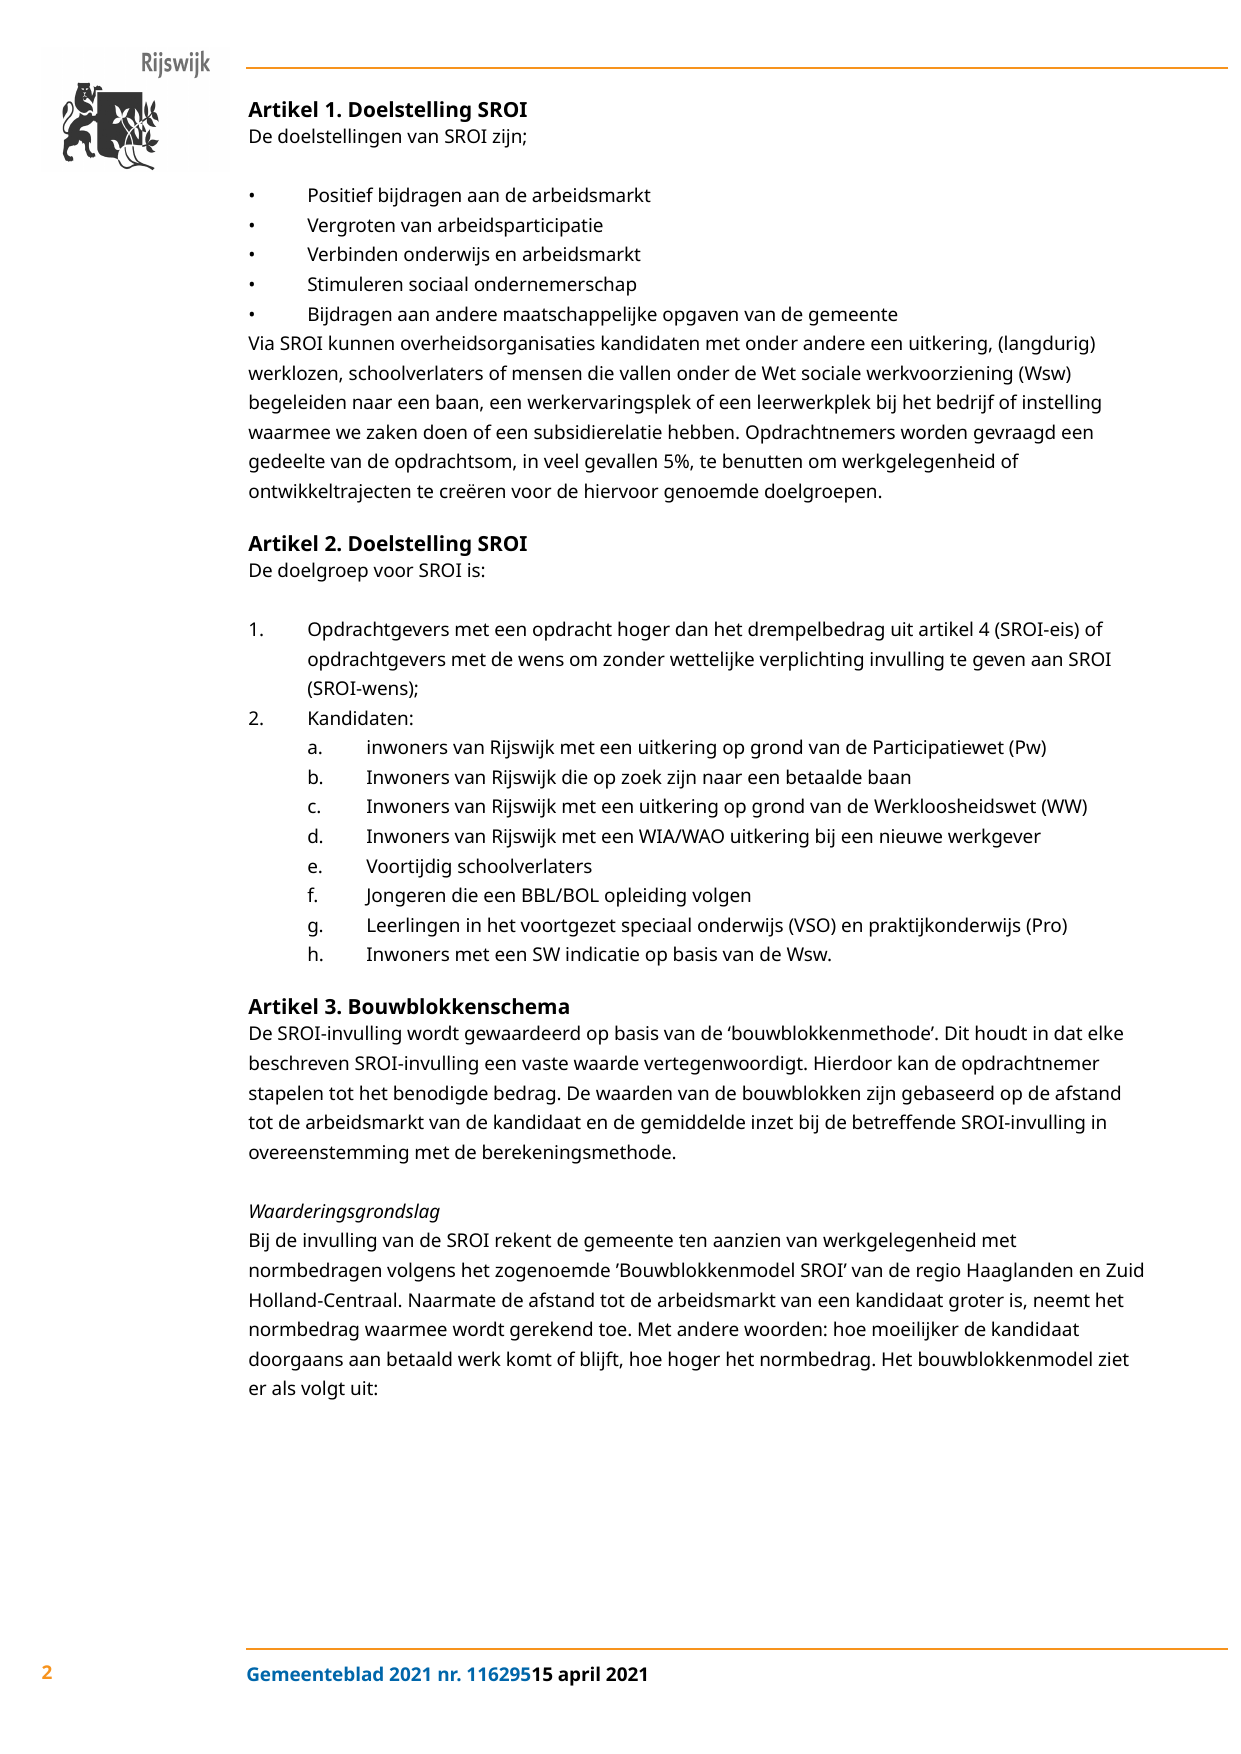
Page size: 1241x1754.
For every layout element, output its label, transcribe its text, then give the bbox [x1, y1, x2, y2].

text De SROI-invulling wordt gewaardeerd op basis van de ‘bouwblokkenmethode’. Dit houdt in dat elke beschreven SROI-invulling een vaste waarde vertegenwoordigt. Hierdoor kan de opdrachtnemer stapelen tot het benodigde bedrag. De waarden van de bouwblokken zijn gebaseerd op de afstand tot de arbeidsmarkt van de kandidaat en de gemiddelde inzet bij de betreffende SROI-invulling in overeenstemming met de berekeningsmethode. [248, 1021, 1152, 1164]
list Kandidaten: [248, 705, 1152, 731]
text Waarderingsgrondslag [248, 1198, 1152, 1224]
list Leerlingen in het voortgezet speciaal onderwijs (VSO) en praktijkonderwijs (Pro) [307, 912, 1152, 938]
list inwoners van Rijswijk met een uitkering op grond van de Participatiewet (Pw) [307, 734, 1152, 760]
list Inwoners van Rijswijk met een uitkering op grond van de Werkloosheidswet (WW) [307, 794, 1152, 819]
list Inwoners van Rijswijk met een WIA/WAO uitkering bij een nieuwe werkgever [307, 823, 1152, 849]
list Jongeren die een BBL/BOL opleiding volgen [307, 882, 1152, 908]
list Vergroten van arbeidsparticipatie [248, 212, 1152, 238]
list Voortijdig schoolverlaters [307, 853, 1152, 879]
text De doelstellingen van SROI zijn; [248, 123, 1152, 149]
text Artikel 3. Bouwblokkenschema [248, 992, 1152, 1021]
list Inwoners met een SW indicatie op basis van de Wsw. [307, 942, 1152, 967]
list Bijdragen aan andere maatschappelijke opgaven van de gemeente [248, 301, 1152, 326]
list Stimuleren sociaal ondernemerschap [248, 271, 1152, 297]
list Positief bijdragen aan de arbeidsmarkt [248, 182, 1152, 208]
list Opdrachtgevers met een opdracht hoger dan het drempelbedrag uit artikel 4 (SROI-eis) of opdrachtgevers met de wens om zonder wettelijke verplichting invulling te geven aan SROI (SROI-wens); [248, 616, 1152, 701]
text Artikel 2. Doelstelling SROI [248, 529, 1152, 557]
text Via SROI kunnen overheidsorganisaties kandidaten met onder andere een uitkering, (langdurig) werklozen, schoolverlaters of mensen die vallen onder de Wet sociale werkvoorziening (Wsw) begeleiden naar een baan, een werkervaringsplek of een leerwerkplek bij het bedrijf of instelling waarmee we zaken doen of een subsidierelatie hebben. Opdrachtnemers worden gevraagd een gedeelte van de opdrachtsom, in veel gevallen 5%, te benutten om werkgelegenheid of ontwikkeltrajecten te creëren voor de hiervoor genoemde doelgroepen. [248, 330, 1152, 504]
picture [41, 47, 231, 172]
text De doelgroep voor SROI is: [248, 557, 1152, 583]
list Inwoners van Rijswijk die op zoek zijn naar een betaalde baan [307, 764, 1152, 790]
list Verbinden onderwijs en arbeidsmarkt [248, 242, 1152, 267]
text Bij de invulling van de SROI rekent de gemeente ten aanzien van werkgelegenheid met normbedragen volgens het zogenoemde ’Bouwblokkenmodel SROI’ van de regio Haaglanden en Zuid Holland-Centraal. Naarmate de afstand tot de arbeidsmarkt van een kandidaat groter is, neemt het normbedrag waarmee wordt gerekend toe. Met andere woorden: hoe moeilijker de kandidaat doorgaans aan betaald werk komt of blijft, hoe hoger het normbedrag. Het bouwblokkenmodel ziet er als volgt uit: [248, 1228, 1152, 1401]
text Artikel 1. Doelstelling SROI [248, 95, 1152, 123]
